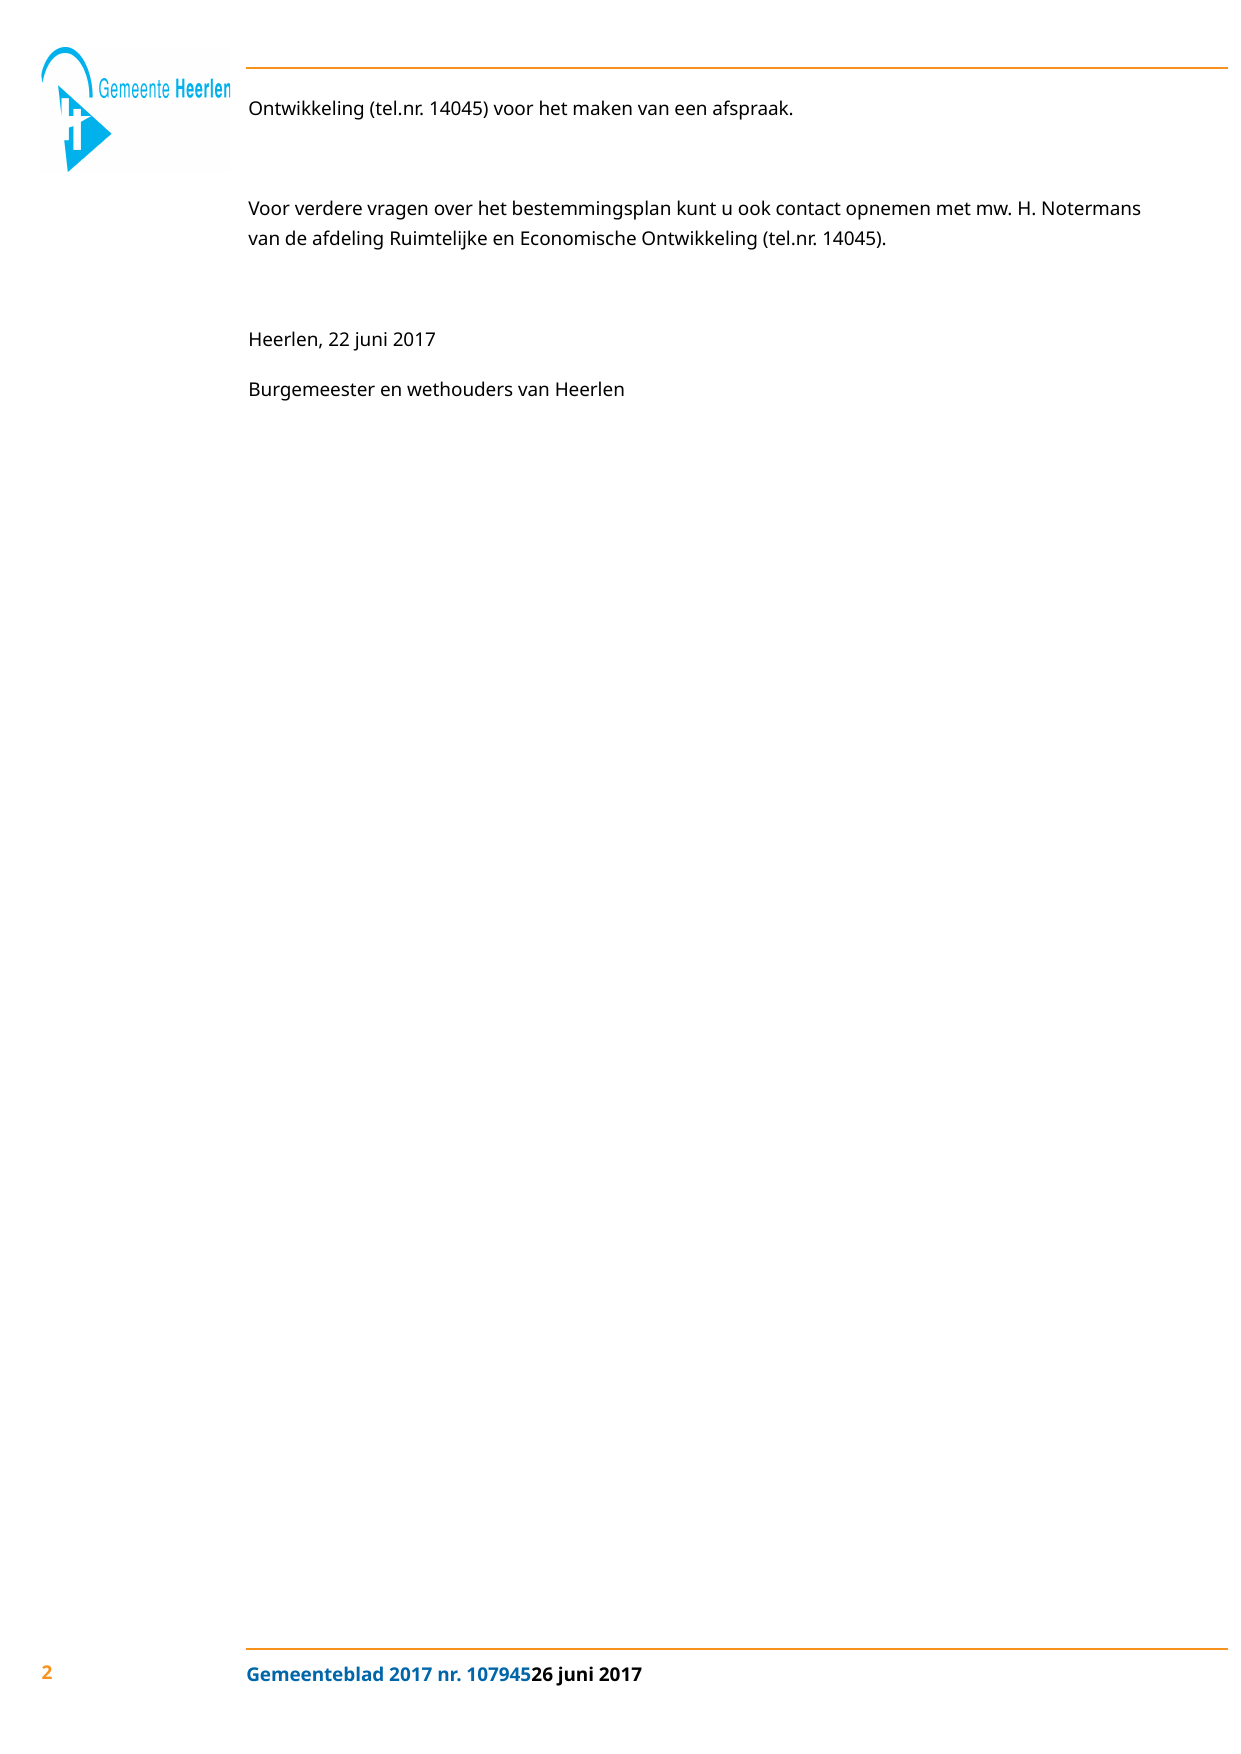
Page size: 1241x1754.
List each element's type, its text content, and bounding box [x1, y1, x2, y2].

text Heerlen, 22 juni 2017 [248, 326, 1152, 352]
picture [41, 47, 58, 70]
text Burgemeester en wethouders van Heerlen [248, 376, 1152, 402]
picture [41, 47, 231, 172]
text Voor verdere vragen over het bestemmingsplan kunt u ook contact opnemen met mw. H. Notermans van de afdeling Ruimtelijke en Economische Ontwikkeling (tel.nr. 14045). [248, 196, 1152, 251]
text Ontwikkeling (tel.nr. 14045) voor het maken van een afspraak. [248, 95, 1152, 121]
